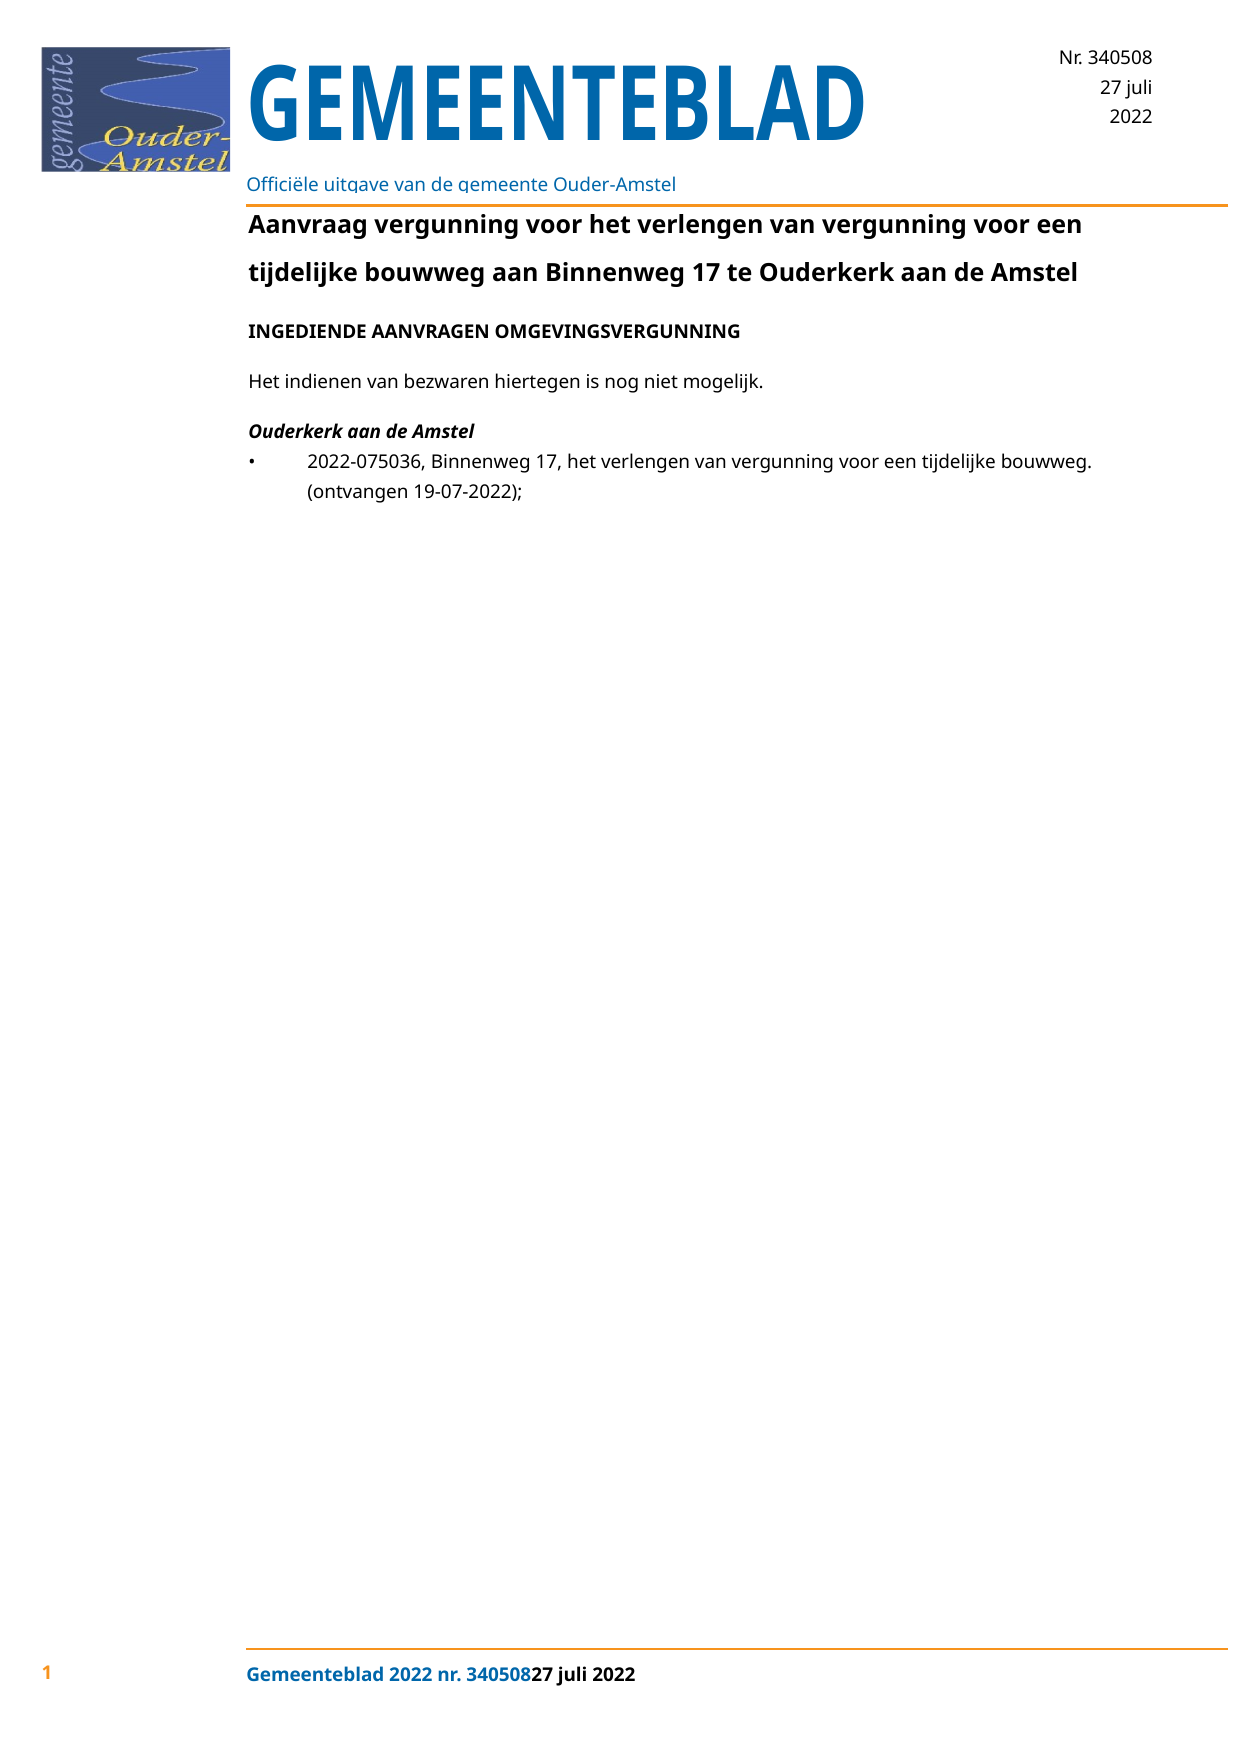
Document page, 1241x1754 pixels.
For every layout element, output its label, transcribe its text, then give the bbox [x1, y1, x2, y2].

text Aanvraag vergunning voor het verlengen van vergunning voor een tijdelijke bouwweg aan Binnenweg 17 te Ouderkerk aan de Amstel [248, 207, 1152, 288]
text INGEDIENDE AANVRAGEN OMGEVINGSVERGUNNING [248, 318, 1152, 344]
picture [41, 47, 231, 172]
text Het indienen van bezwaren hiertegen is nog niet mogelijk. [248, 368, 1152, 394]
list 2022-075036, Binnenweg 17, het verlengen van vergunning voor een tijdelijke bouwweg. (ontvangen 19-07-2022); [248, 448, 1152, 504]
text Ouderkerk aan de Amstel [248, 419, 1152, 444]
